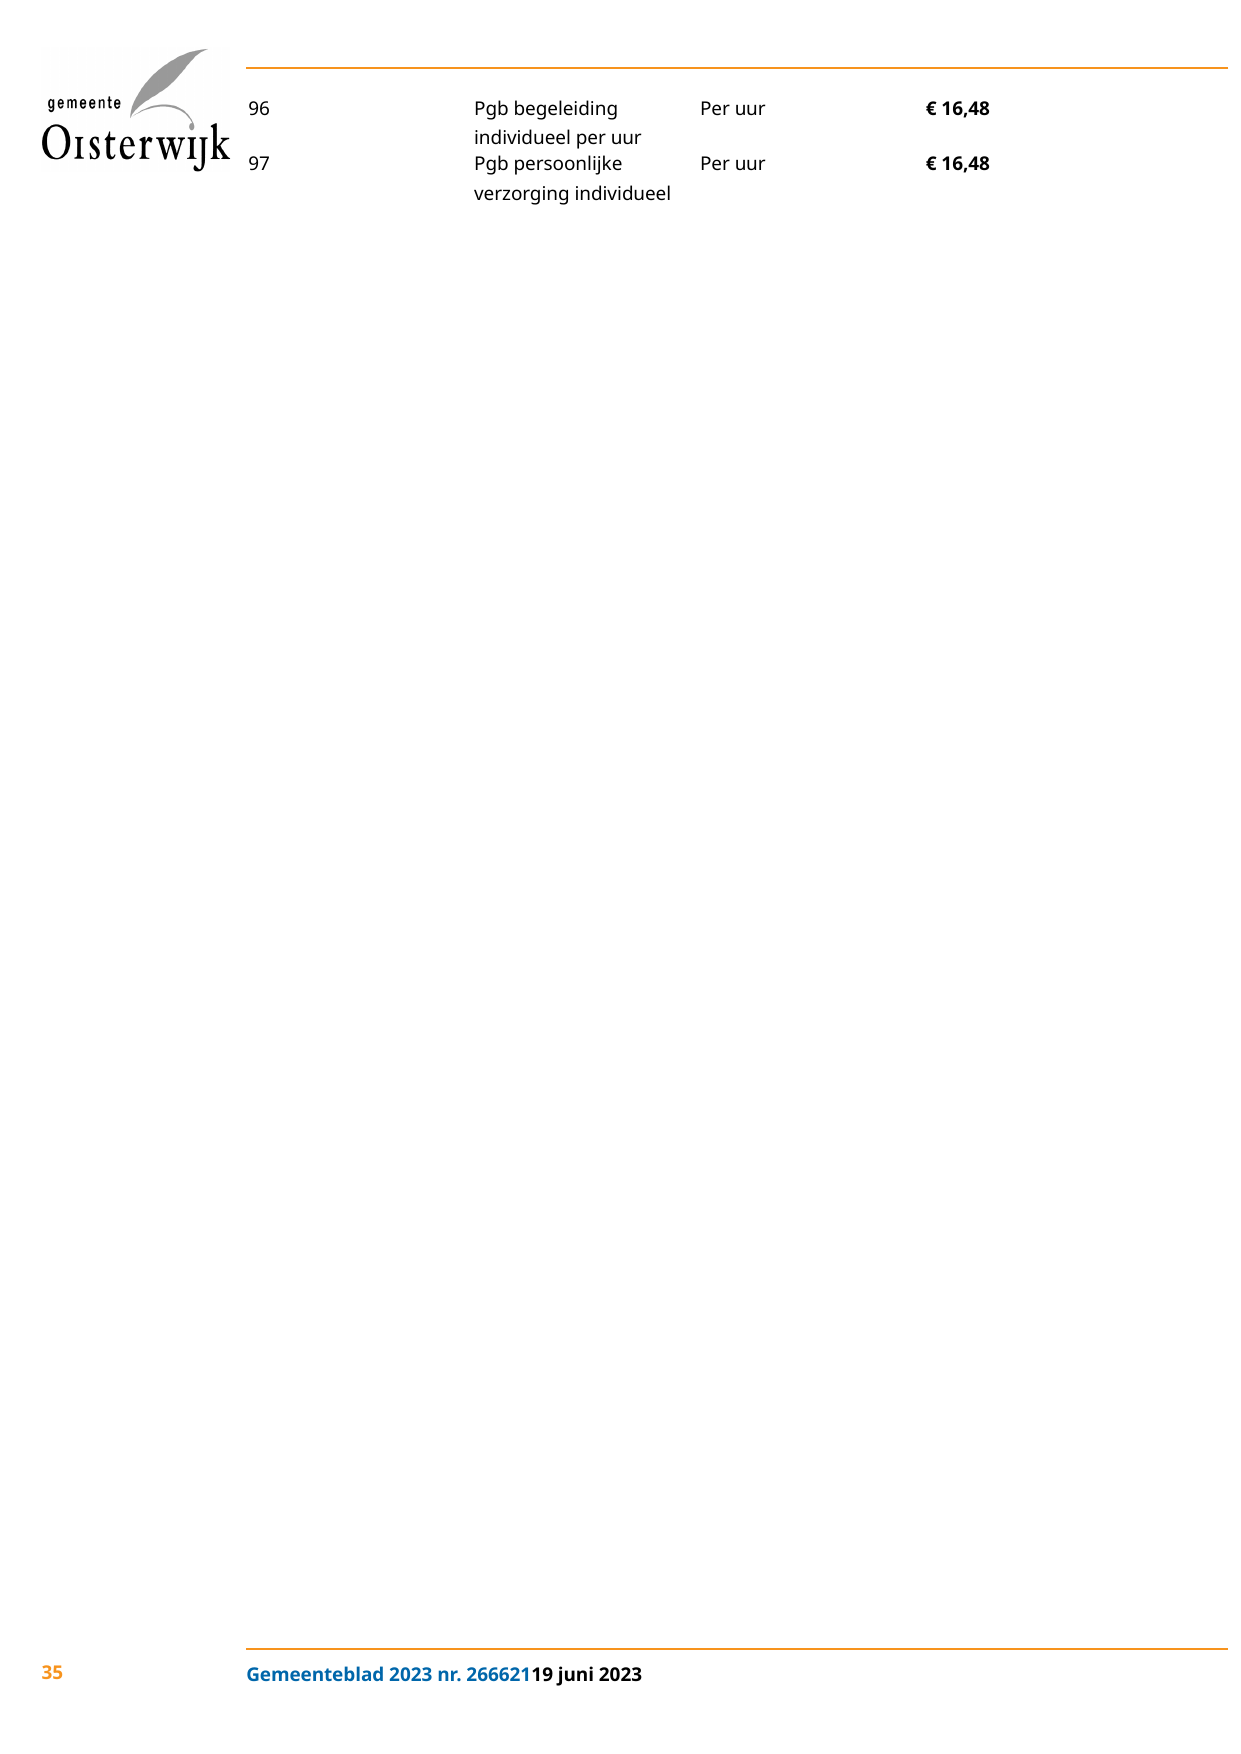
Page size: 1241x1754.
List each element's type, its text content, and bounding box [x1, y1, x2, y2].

table_cell Per uur [700, 95, 926, 150]
table_cell € 16,48 [926, 150, 1152, 205]
table_cell Pgb begeleiding individueel per uur [474, 95, 700, 150]
picture [41, 47, 231, 172]
table_cell Pgb persoonlijke verzorging individueel [474, 150, 700, 205]
table_cell € 16,48 [926, 95, 1152, 150]
table_cell 96 [248, 95, 474, 150]
table_cell 97 [248, 150, 474, 205]
table_cell Per uur [700, 150, 926, 205]
